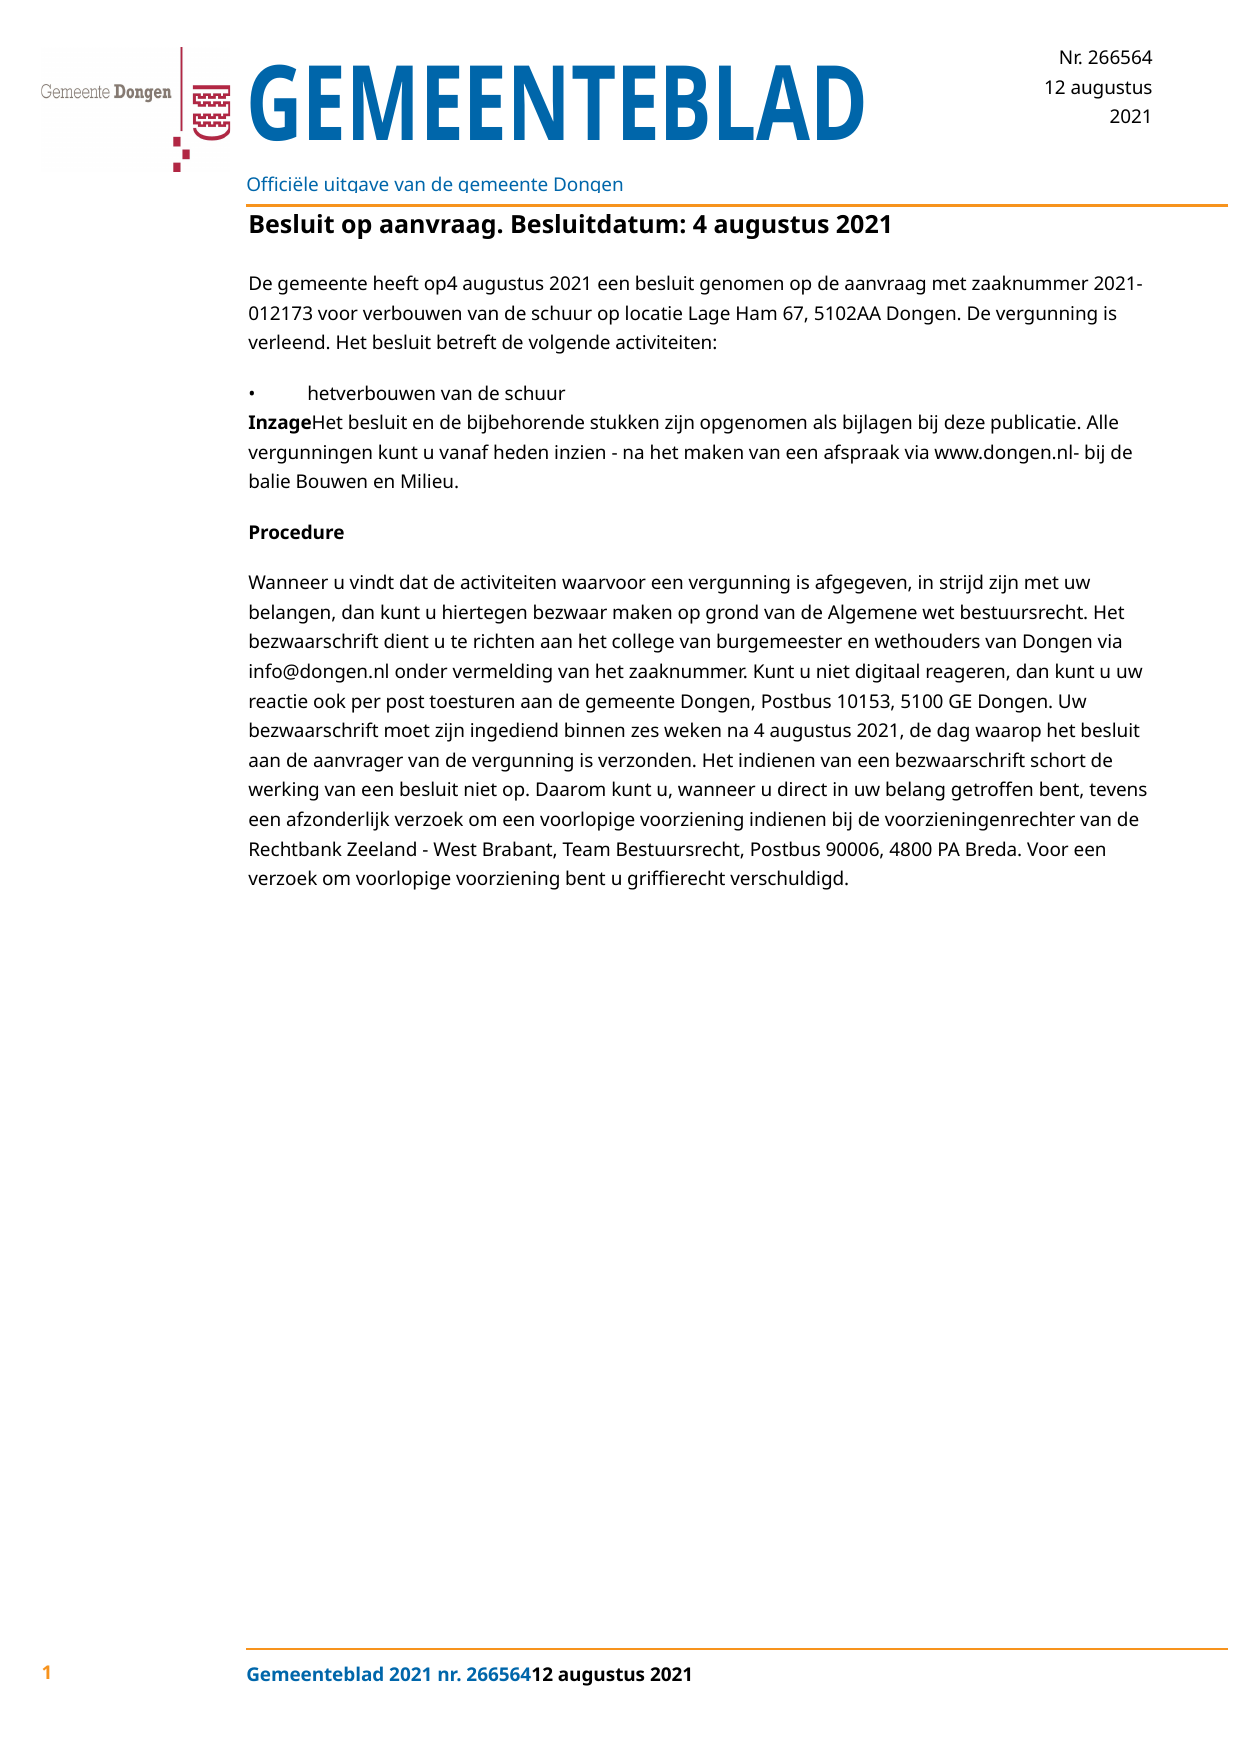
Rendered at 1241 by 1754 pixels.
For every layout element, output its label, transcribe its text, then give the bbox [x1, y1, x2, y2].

text InzageHet besluit en de bijbehorende stukken zijn opgenomen als bijlagen bij deze publicatie. Alle vergunningen kunt u vanaf heden inzien - na het maken van een afspraak via www.dongen.nl- bij de balie Bouwen en Milieu. [248, 409, 1152, 494]
text Wanneer u vindt dat de activiteiten waarvoor een vergunning is afgegeven, in strijd zijn met uw belangen, dan kunt u hiertegen bezwaar maken op grond van de Algemene wet bestuursrecht. Het bezwaarschrift dient u te richten aan het college van burgemeester en wethouders van Dongen via info@dongen.nl onder vermelding van het zaaknummer. Kunt u niet digitaal reageren, dan kunt u uw reactie ook per post toesturen aan de gemeente Dongen, Postbus 10153, 5100 GE Dongen. Uw bezwaarschrift moet zijn ingediend binnen zes weken na 4 augustus 2021, de dag waarop het besluit aan de aanvrager van de vergunning is verzonden. Het indienen van een bezwaarschrift schort de werking van een besluit niet op. Daarom kunt u, wanneer u direct in uw belang getroffen bent, tevens een afzonderlijk verzoek om een voorlopige voorziening indienen bij de voorzieningenrechter van de Rechtbank Zeeland - West Brabant, Team Bestuursrecht, Postbus 90006, 4800 PA Breda. Voor een verzoek om voorlopige voorziening bent u griffierecht verschuldigd. [248, 569, 1152, 891]
list hetverbouwen van de schuur [248, 380, 1152, 406]
text Procedure [248, 519, 1152, 545]
picture [41, 47, 231, 172]
text Besluit op aanvraag. Besluitdatum: 4 augustus 2021 [248, 207, 1152, 241]
text De gemeente heeft op4 augustus 2021 een besluit genomen op de aanvraag met zaaknummer 2021-012173 voor verbouwen van de schuur op locatie Lage Ham 67, 5102AA Dongen. De vergunning is verleend. Het besluit betreft de volgende activiteiten: [248, 270, 1152, 355]
